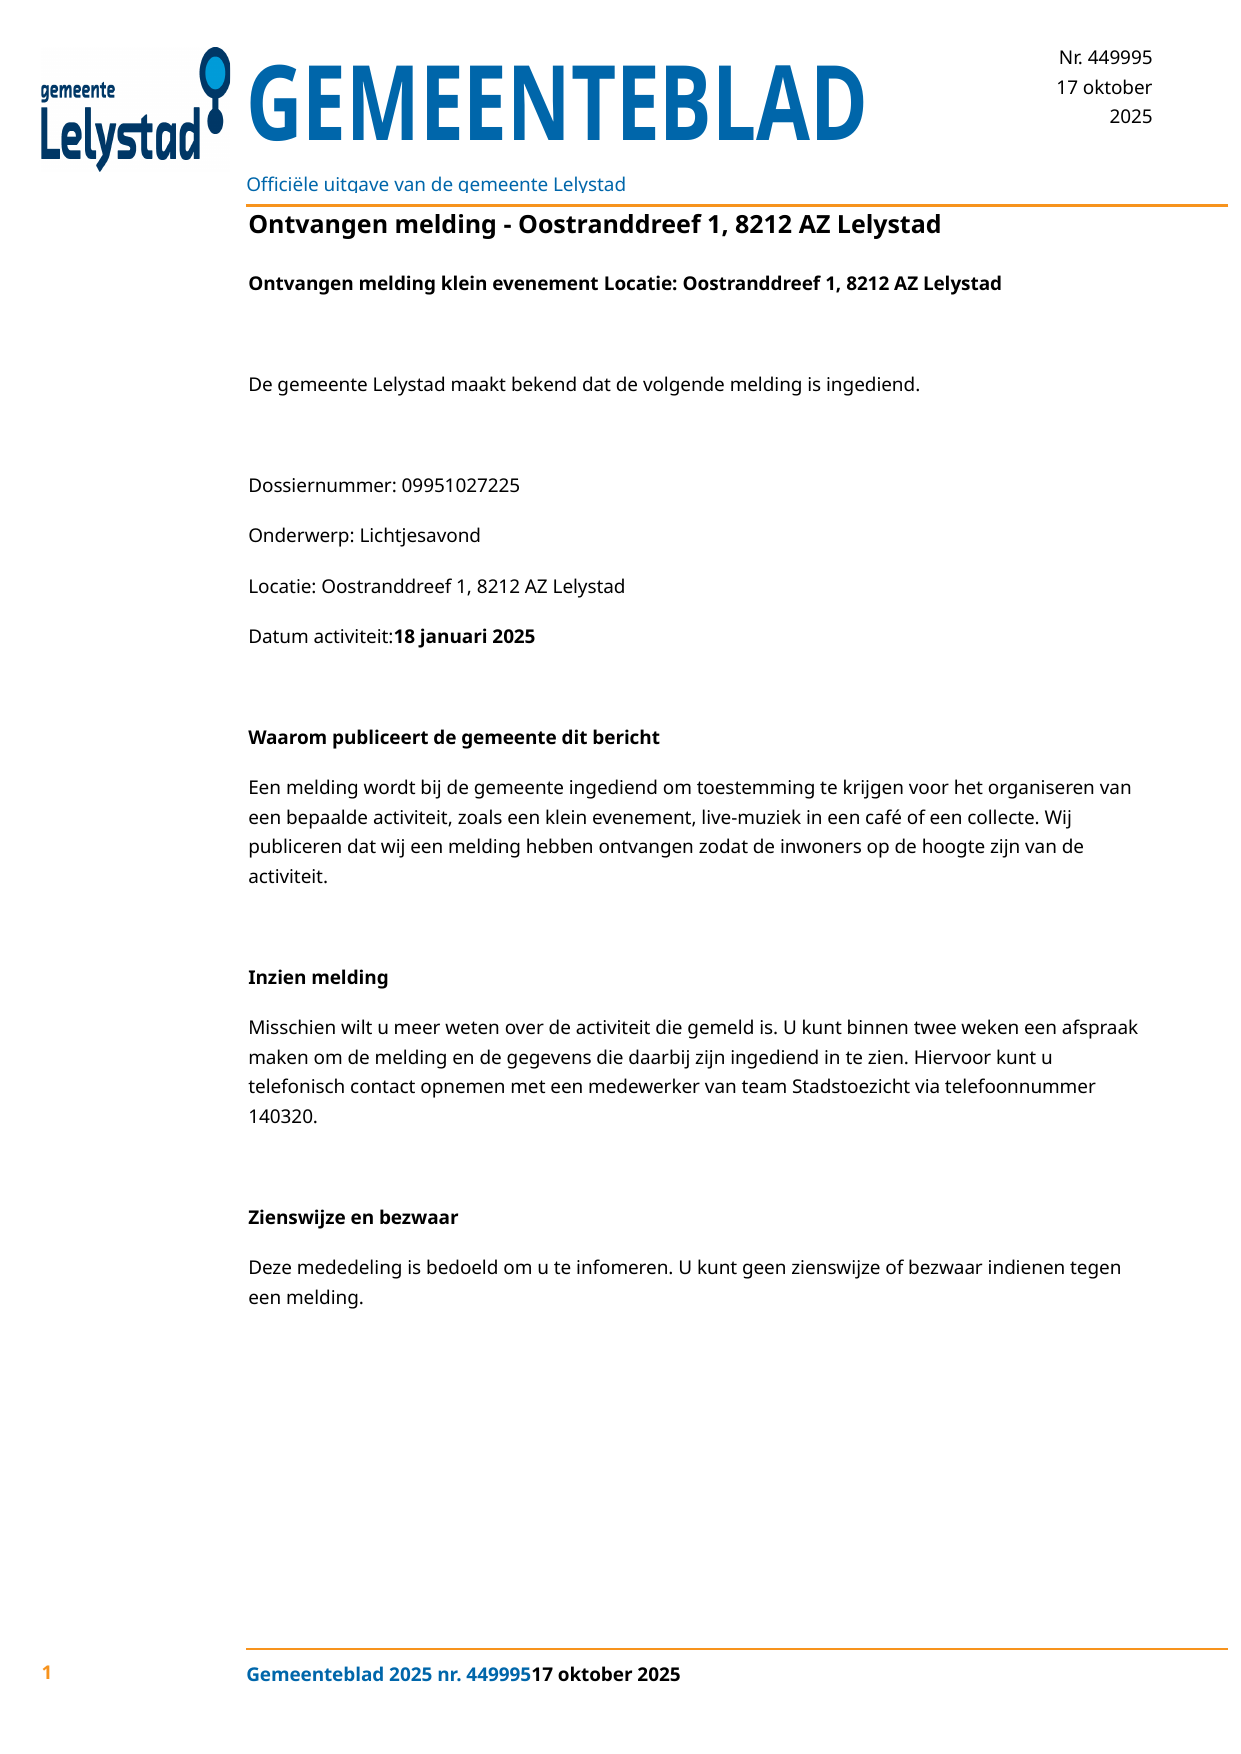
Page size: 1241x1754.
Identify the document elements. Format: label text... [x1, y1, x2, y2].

text Onderwerp: Lichtjesavond [248, 522, 1152, 548]
picture [41, 47, 231, 172]
text Dossiernummer: 09951027225 [248, 472, 1152, 498]
text Datum activiteit:18 januari 2025 [248, 623, 1152, 649]
text De gemeente Lelystad maakt bekend dat de volgende melding is ingediend. [248, 371, 1152, 397]
text Waarom publiceert de gemeente dit bericht [248, 724, 1152, 750]
text Inzien melding [248, 964, 1152, 990]
text Locatie: Oostranddreef 1, 8212 AZ Lelystad [248, 573, 1152, 598]
text Misschien wilt u meer weten over de activiteit die gemeld is. U kunt binnen twee weken een afspraak maken om de melding en de gegevens die daarbij zijn ingediend in te zien. Hiervoor kunt u telefonisch contact opnemen met een medewerker van team Stadstoezicht via telefoonnummer 140320. [248, 1014, 1152, 1129]
text Zienswijze en bezwaar [248, 1204, 1152, 1230]
text Ontvangen melding klein evenement Locatie: Oostranddreef 1, 8212 AZ Lelystad [248, 270, 1152, 296]
text Deze mededeling is bedoeld om u te infomeren. U kunt geen zienswijze of bezwaar indienen tegen een melding. [248, 1254, 1152, 1310]
text Een melding wordt bij de gemeente ingediend om toestemming te krijgen voor het organiseren van een bepaalde activiteit, zoals een klein evenement, live-muziek in een café of een collecte. Wij publiceren dat wij een melding hebben ontvangen zodat de inwoners op de hoogte zijn van de activiteit. [248, 774, 1152, 889]
text Ontvangen melding - Oostranddreef 1, 8212 AZ Lelystad [248, 207, 1152, 241]
